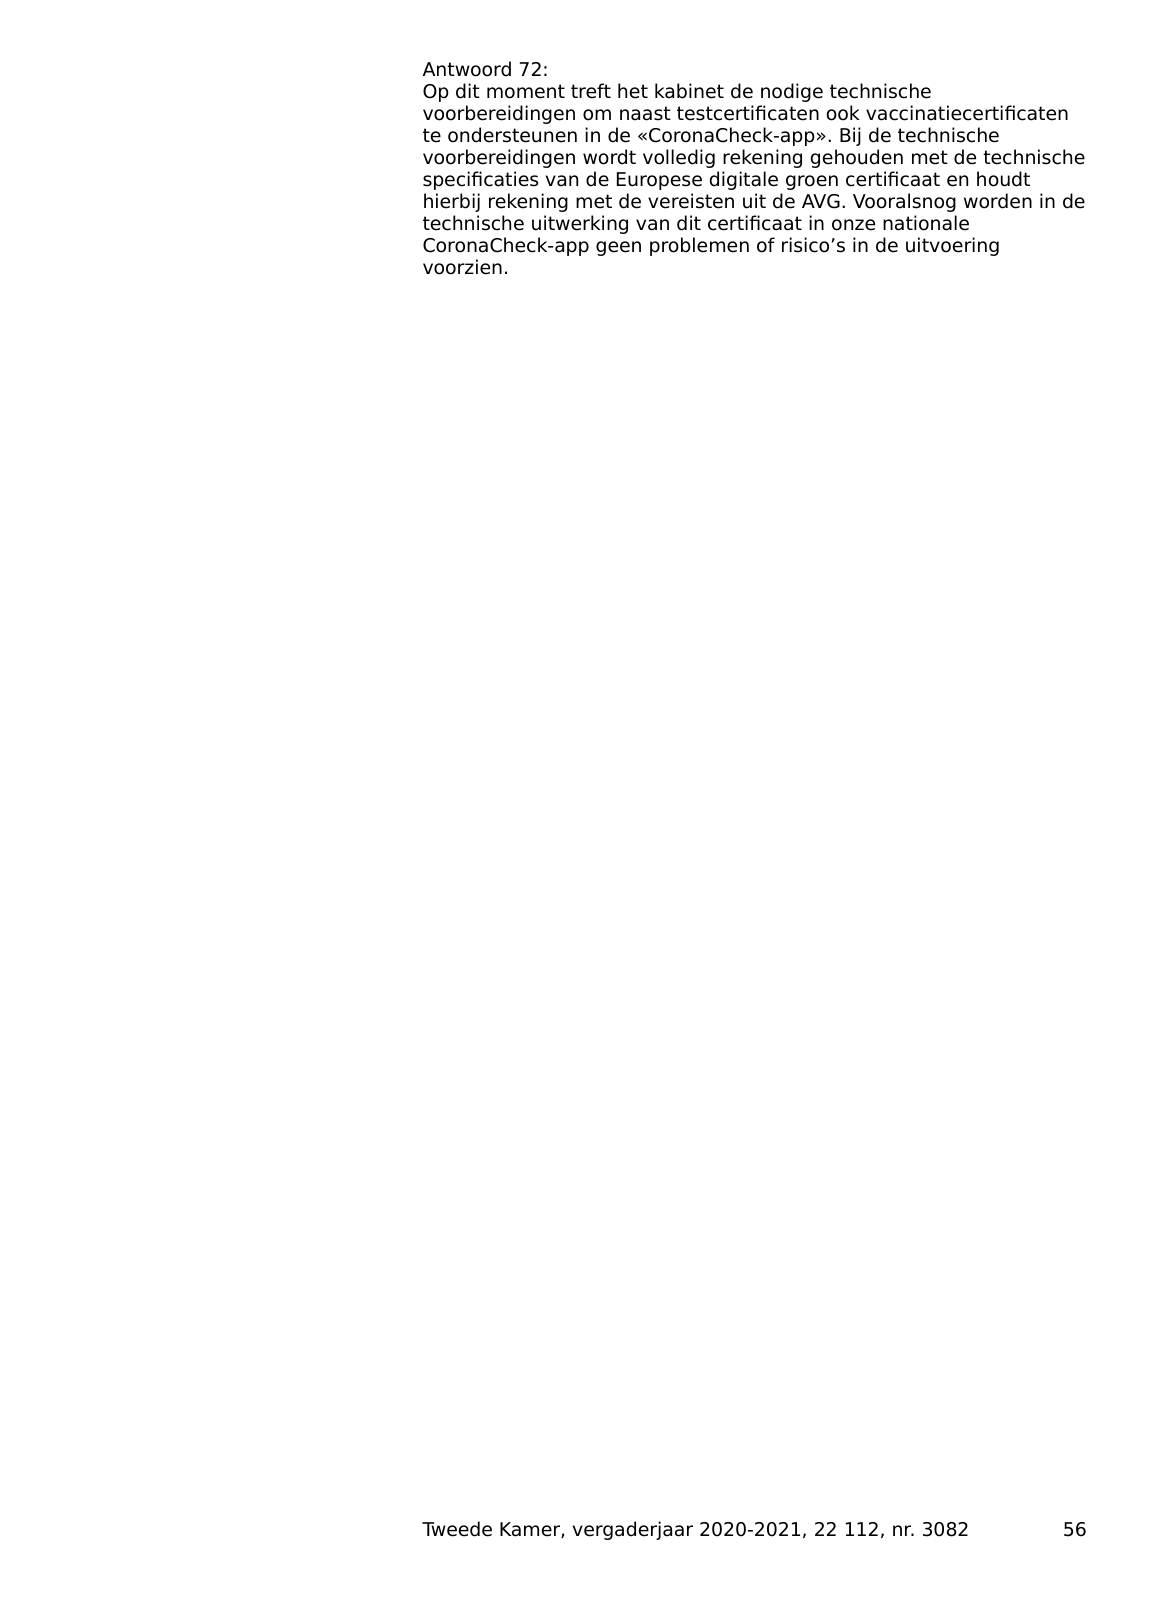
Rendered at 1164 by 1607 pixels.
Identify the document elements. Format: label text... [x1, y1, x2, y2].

text Op dit moment treft het kabinet de nodige technische voorbereidingen om naast testcertificaten ook vaccinatiecertificaten te ondersteunen in de «CoronaCheck-app». Bij de technische voorbereidingen wordt volledig rekening gehouden met de technische specificaties van de Europese digitale groen certificaat en houdt hierbij rekening met de vereisten uit de AVG. Vooralsnog worden in de technische uitwerking van dit certificaat in onze nationale CoronaCheck-app geen problemen of risico’s in de uitvoering voorzien. [422, 81, 1087, 279]
text Antwoord 72: [422, 59, 1087, 81]
